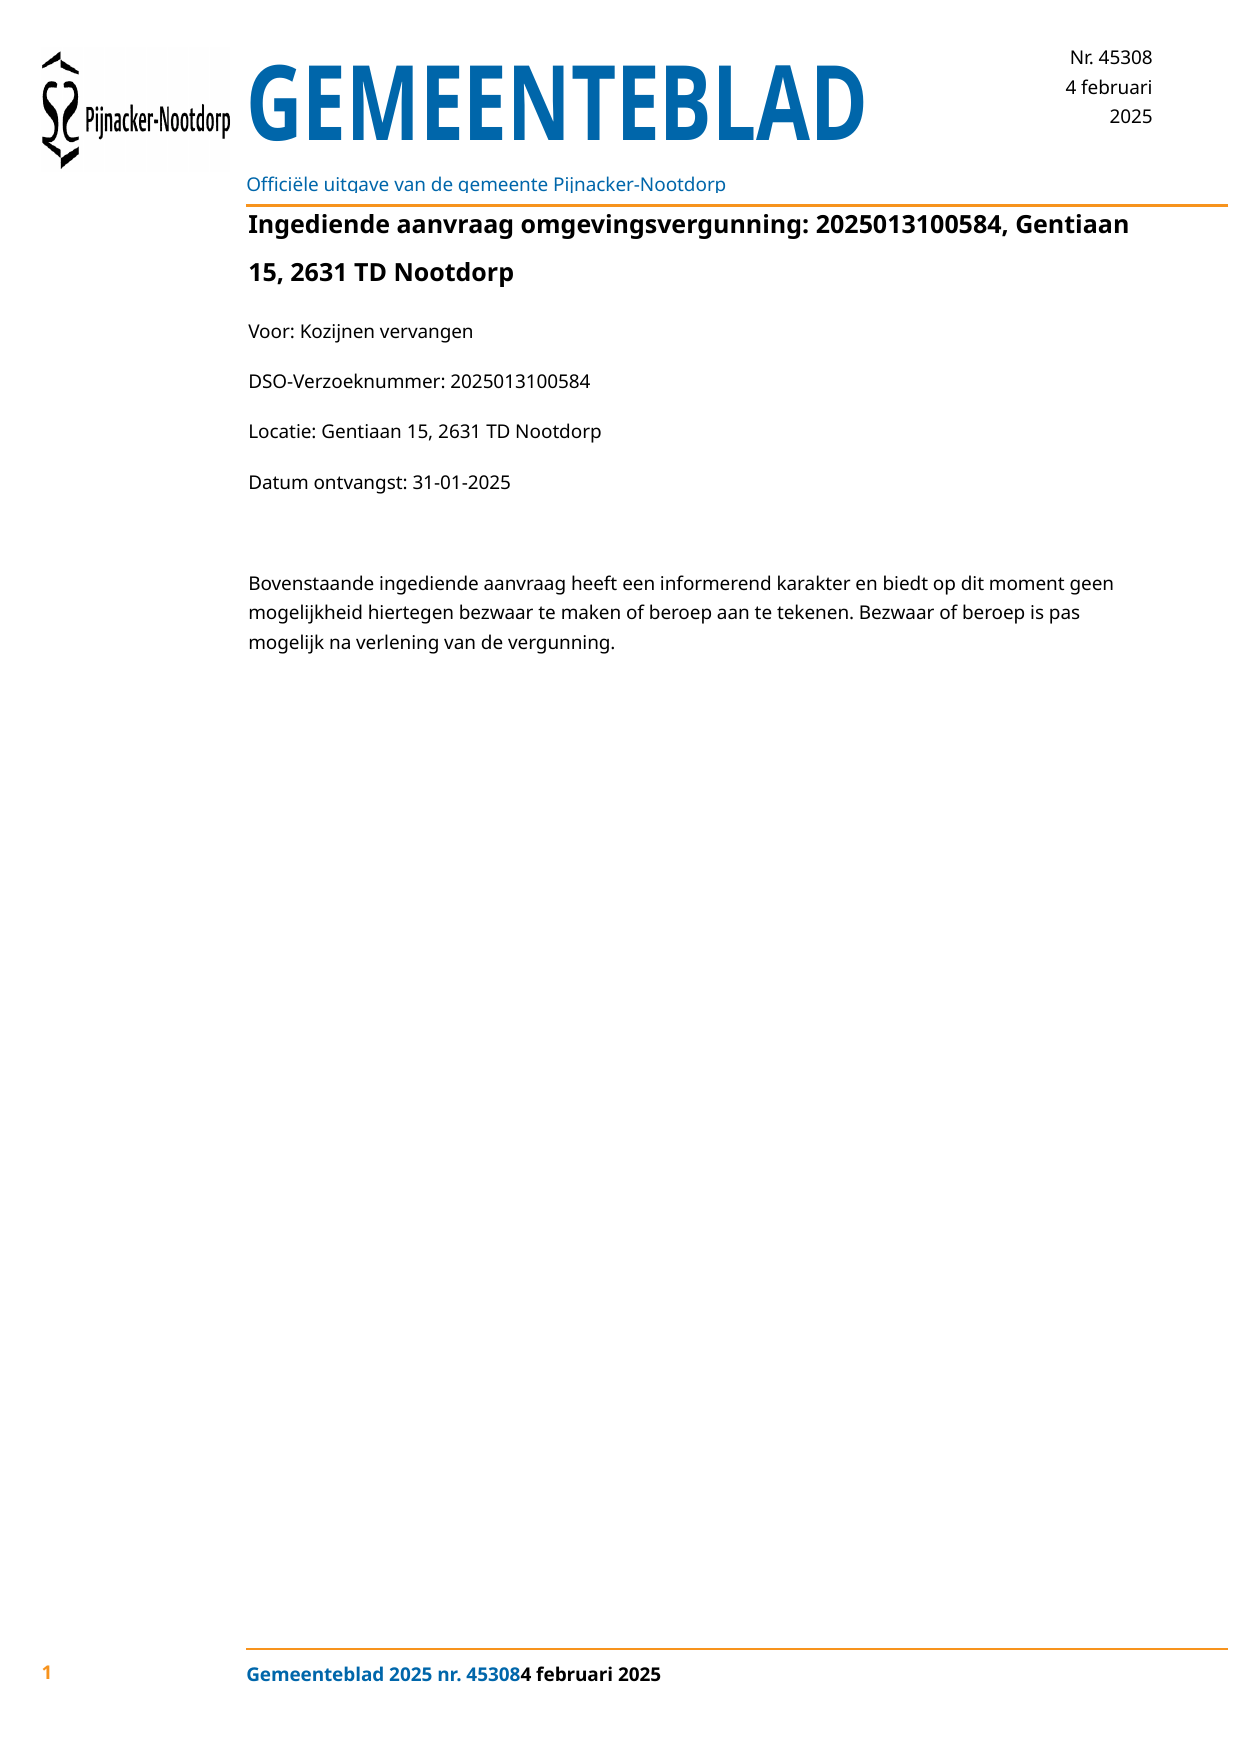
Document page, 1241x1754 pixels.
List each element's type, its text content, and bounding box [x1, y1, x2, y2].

text Datum ontvangst: 31-01-2025 [248, 469, 1152, 495]
text Ingediende aanvraag omgevingsvergunning: 2025013100584, Gentiaan 15, 2631 TD Nootdorp [248, 207, 1152, 288]
text Locatie: Gentiaan 15, 2631 TD Nootdorp [248, 419, 1152, 444]
text DSO-Verzoeknummer: 2025013100584 [248, 368, 1152, 394]
text Bovenstaande ingediende aanvraag heeft een informerend karakter en biedt op dit moment geen mogelijkheid hiertegen bezwaar te maken of beroep aan te tekenen. Bezwaar of beroep is pas mogelijk na verlening van de vergunning. [248, 570, 1152, 655]
text Voor: Kozijnen vervangen [248, 318, 1152, 344]
picture [41, 47, 231, 172]
